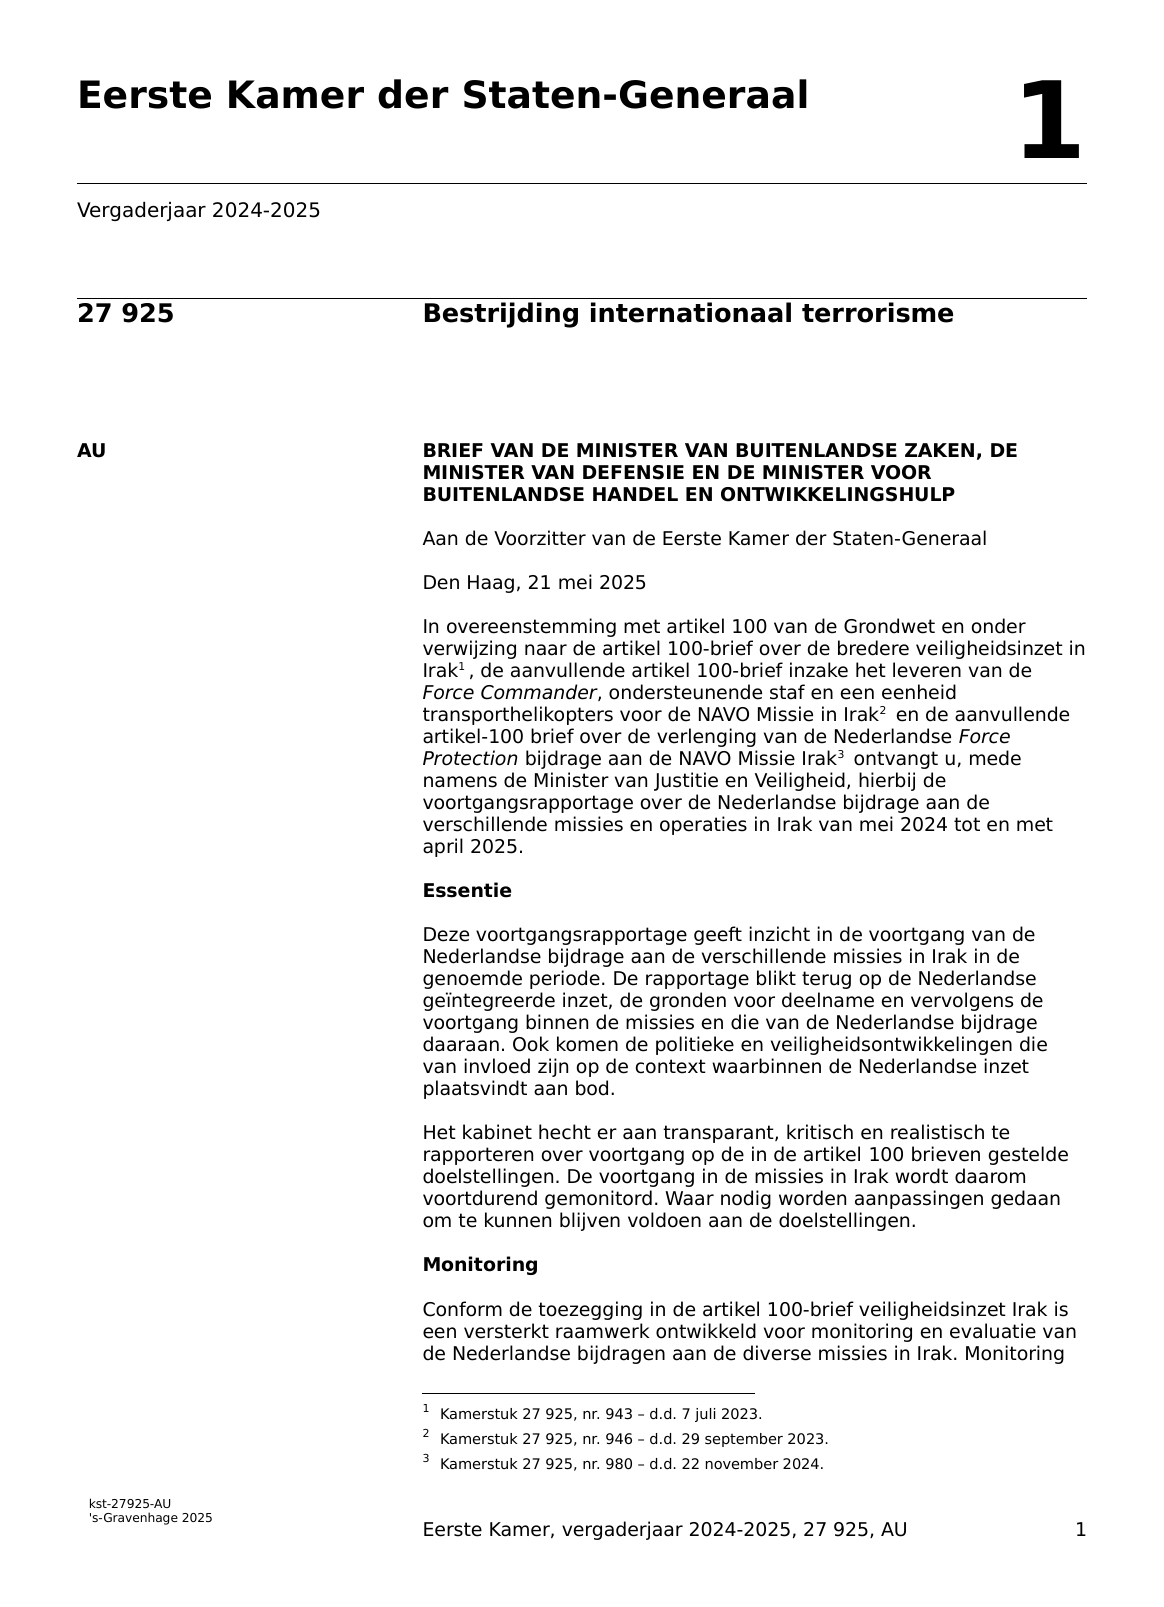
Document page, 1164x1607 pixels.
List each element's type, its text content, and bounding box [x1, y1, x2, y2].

text Kamerstuk 27 925, nr. 946 – d.d. 29 september 2023. [422, 1427, 1087, 1449]
text Kamerstuk 27 925, nr. 943 – d.d. 7 juli 2023. [422, 1402, 1087, 1424]
text Conform de toezegging in de artikel 100-brief veiligheidsinzet Irak is een versterkt raamwerk ontwikkeld voor monitoring en evaluatie van de Nederlandse bijdragen aan de diverse missies in Irak. Monitoring [422, 1298, 1087, 1364]
subtitle AU BRIEF VAN DE MINISTER VAN BUITENLANDSE ZAKEN, DE MINISTER VAN DEFENSIE EN DE MINISTER VOOR BUITENLANDSE HANDEL EN ONTWIKKELINGSHULP [77, 440, 1087, 506]
table_header 1 [886, 59, 1087, 183]
text 's-Gravenhage 2025 [88, 1511, 323, 1525]
text Het kabinet hecht er aan transparant, kritisch en realistisch te rapporteren over voortgang op de in de artikel 100 brieven gestelde doelstellingen. De voortgang in de missies in Irak wordt daarom voortdurend gemonitord. Waar nodig worden aanpassingen gedaan om te kunnen blijven voldoen aan de doelstellingen. [422, 1122, 1087, 1232]
table_header Eerste Kamer der Staten-Generaal [77, 59, 886, 183]
subtitle Essentie [422, 880, 1087, 902]
subtitle Monitoring [422, 1254, 1087, 1276]
text Kamerstuk 27 925, nr. 980 – d.d. 22 november 2024. [422, 1452, 1087, 1474]
subtitle 27 925 Bestrijding internationaal terrorisme [77, 299, 1087, 329]
text Deze voortgangsrapportage geeft inzicht in de voortgang van de Nederlandse bijdrage aan de verschillende missies in Irak in de genoemde periode. De rapportage blikt terug op de Nederlandse geïntegreerde inzet, de gronden voor deelname en vervolgens de voortgang binnen de missies en die van de Nederlandse bijdrage daaraan. Ook komen de politieke en veiligheidsontwikkelingen die van invloed zijn op de context waarbinnen de Nederlandse inzet plaatsvindt aan bod. [422, 924, 1087, 1100]
text Den Haag, 21 mei 2025 [422, 572, 1087, 594]
text Aan de Voorzitter van de Eerste Kamer der Staten-Generaal [422, 528, 1087, 550]
text kst-27925-AU [88, 1497, 323, 1511]
text In overeenstemming met artikel 100 van de Grondwet en onder verwijzing naar de artikel 100-brief over de bredere veiligheidsinzet in Irak, de aanvullende artikel 100-brief inzake het leveren van de Force Commander, ondersteunende staf en een eenheid transporthelikopters voor de NAVO Missie in Irak en de aanvullende artikel-100 brief over de verlenging van de Nederlandse Force Protection bijdrage aan de NAVO Missie Irak ontvangt u, mede namens de Minister van Justitie en Veiligheid, hierbij de voortgangsrapportage over de Nederlandse bijdrage aan de verschillende missies en operaties in Irak van mei 2024 tot en met april 2025. [422, 616, 1087, 858]
table_cell Vergaderjaar 2024-2025 [77, 184, 1087, 298]
